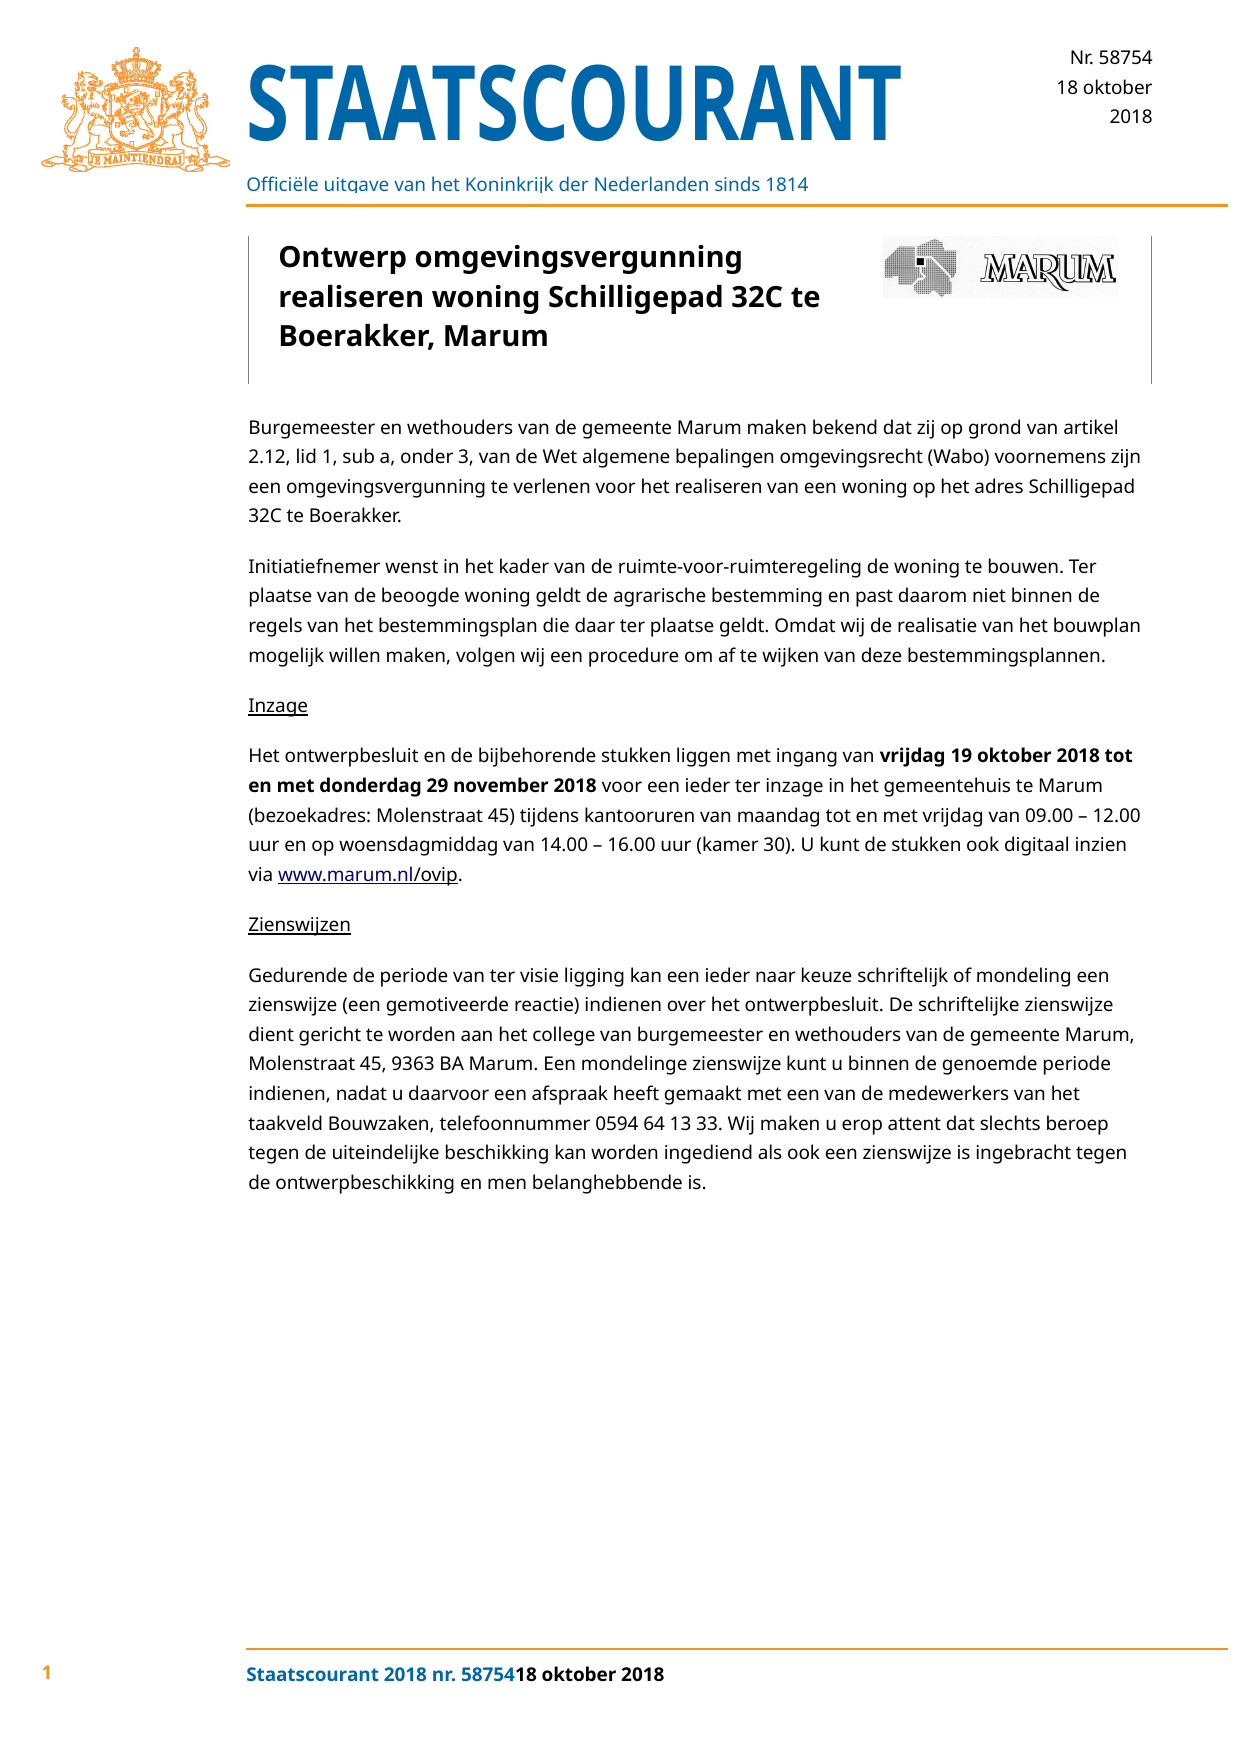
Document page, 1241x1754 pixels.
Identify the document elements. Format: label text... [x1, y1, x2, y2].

picture [41, 47, 231, 172]
text Initiatiefnemer wenst in het kader van de ruimte-voor-ruimteregeling de woning te bouwen. Ter plaatse van de beoogde woning geldt de agrarische bestemming en past daarom niet binnen de regels van het bestemmingsplan die daar ter plaatse geldt. Omdat wij de realisatie van het bouwplan mogelijk willen maken, volgen wij een procedure om af te wijken van deze bestemmingsplannen. [248, 553, 1152, 668]
text Zienswijzen [248, 911, 1152, 937]
text Inzage [248, 692, 1152, 718]
table_header Ontwerp omgevingsvergunning realiseren woning Schilligepad 32C te Boerakker, Marum [249, 236, 850, 384]
text Burgemeester en wethouders van de gemeente Marum maken bekend dat zij op grond van artikel 2.12, lid 1, sub a, onder 3, van de Wet algemene bepalingen omgevingsrecht (Wabo) voornemens zijn een omgevingsvergunning te verlenen voor het realiseren van een woning op het adres Schilligepad 32C te Boerakker. [248, 414, 1152, 528]
picture [882, 236, 1119, 298]
text Het ontwerpbesluit en de bijbehorende stukken liggen met ingang van vrijdag 19 oktober 2018 tot en met donderdag 29 november 2018 voor een ieder ter inzage in het gemeentehuis te Marum (bezoekadres: Molenstraat 45) tijdens kantooruren van maandag tot en met vrijdag van 09.00 – 12.00 uur en op woensdagmiddag van 14.00 – 16.00 uur (kamer 30). U kunt de stukken ook digitaal inzien via www.marum.nl/ovip. [248, 743, 1152, 887]
table_header [850, 236, 1151, 384]
text Gedurende de periode van ter visie ligging kan een ieder naar keuze schriftelijk of mondeling een zienswijze (een gemotiveerde reactie) indienen over het ontwerpbesluit. De schriftelijke zienswijze dient gericht te worden aan het college van burgemeester en wethouders van de gemeente Marum, Molenstraat 45, 9363 BA Marum. Een mondelinge zienswijze kunt u binnen de genoemde periode indienen, nadat u daarvoor een afspraak heeft gemaakt met een van de medewerkers van het taakveld Bouwzaken, telefoonnummer 0594 64 13 33. Wij maken u erop attent dat slechts beroep tegen de uiteindelijke beschikking kan worden ingediend als ook een zienswijze is ingebracht tegen de ontwerpbeschikking en men belanghebbende is. [248, 962, 1152, 1195]
